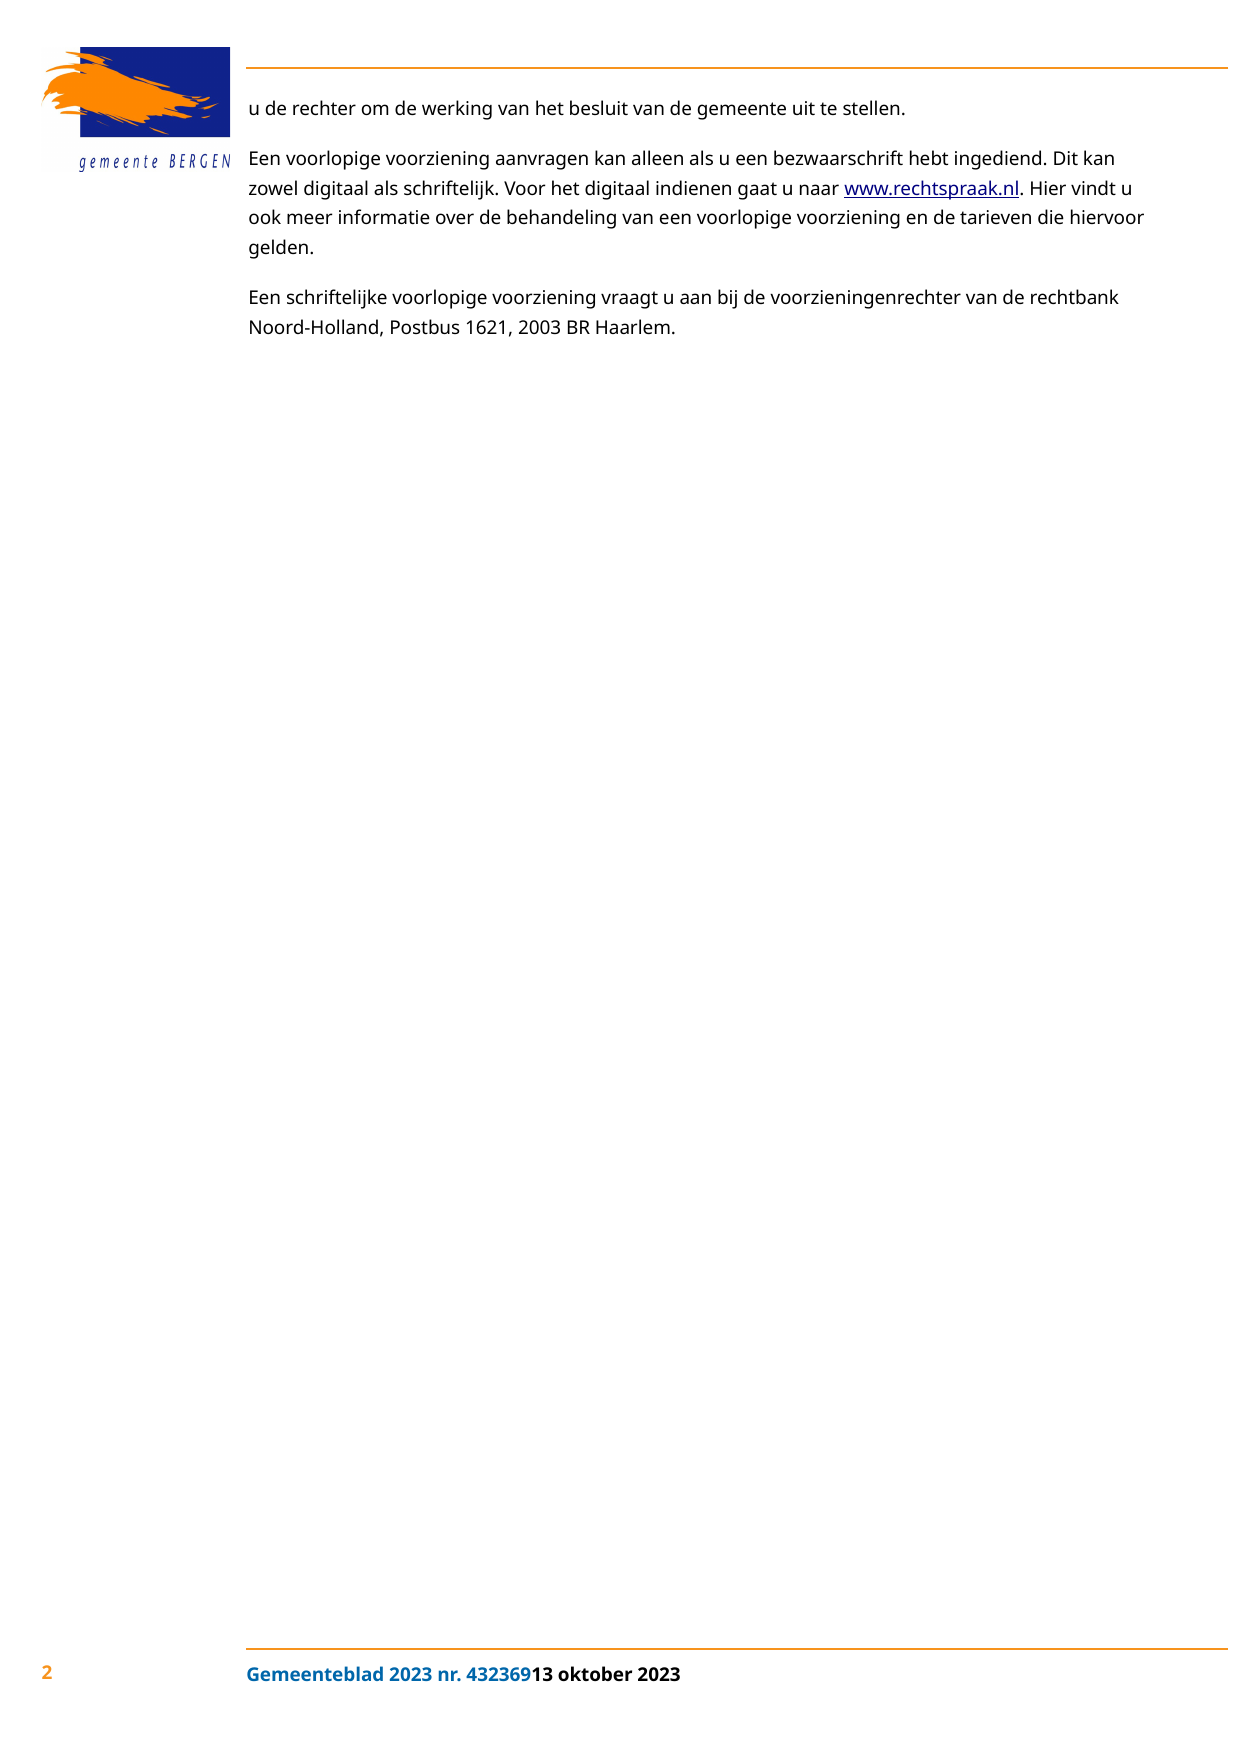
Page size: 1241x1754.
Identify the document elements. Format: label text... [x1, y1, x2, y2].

text Een schriftelijke voorlopige voorziening vraagt u aan bij de voorzieningenrechter van de rechtbank Noord-Holland, Postbus 1621, 2003 BR Haarlem. [248, 284, 1152, 340]
text u de rechter om de werking van het besluit van de gemeente uit te stellen. [248, 95, 1152, 121]
picture [41, 47, 231, 172]
text Een voorlopige voorziening aanvragen kan alleen als u een bezwaarschrift hebt ingediend. Dit kan zowel digitaal als schriftelijk. Voor het digitaal indienen gaat u naar www.rechtspraak.nl. Hier vindt u ook meer informatie over de behandeling van een voorlopige voorziening en de tarieven die hiervoor gelden. [248, 145, 1152, 260]
